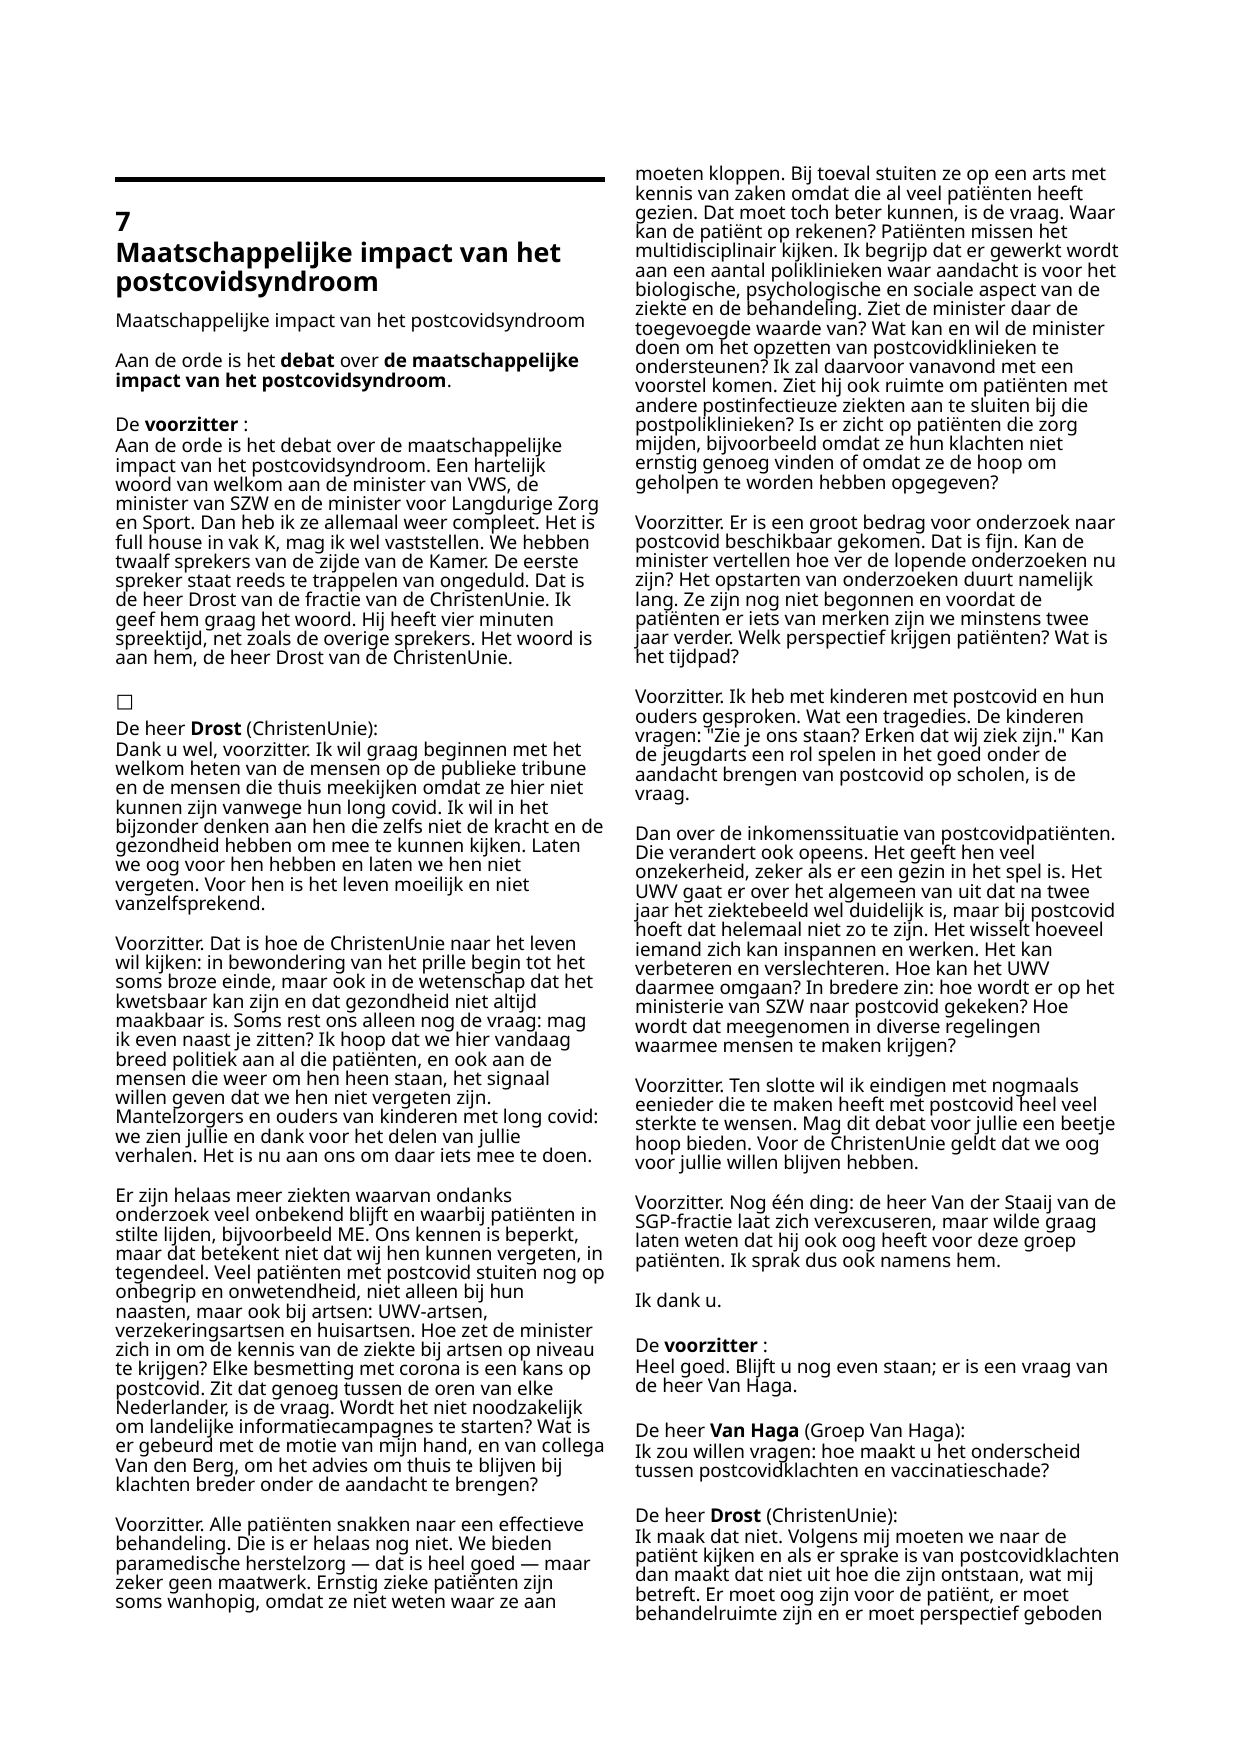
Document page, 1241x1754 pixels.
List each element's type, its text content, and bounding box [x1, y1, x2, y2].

text De heer Van Haga (Groep Van Haga): [635, 1417, 1125, 1443]
text Maatschappelijke impact van het postcovidsyndroom [115, 239, 605, 312]
text Dank u wel, voorzitter. Ik wil graag beginnen met het welkom heten van de mensen op de publieke tribune en de mensen die thuis meekijken omdat ze hier niet kunnen zijn vanwege hun long covid. Ik wil in het bijzonder denken aan hen die zelfs niet de kracht en de gezondheid hebben om mee te kunnen kijken. Laten we oog voor hen hebben en laten we hen niet vergeten. Voor hen is het leven moeilijk en niet vanzelfsprekend. [115, 741, 605, 914]
text Voorzitter. Dat is hoe de ChristenUnie naar het leven wil kijken: in bewondering van het prille begin tot het soms broze einde, maar ook in de wetenschap dat het kwetsbaar kan zijn en dat gezondheid niet altijd maakbaar is. Soms rest ons alleen nog de vraag: mag ik even naast je zitten? Ik hoop dat we hier vandaag breed politiek aan al die patiënten, en ook aan de mensen die weer om hen heen staan, het signaal willen geven dat we hen niet vergeten zijn. Mantelzorgers en ouders van kinderen met long covid: we zien jullie en dank voor het delen van jullie verhalen. Het is nu aan ons om daar iets mee te doen. [115, 935, 605, 1166]
text De voorzitter : [115, 412, 605, 437]
text De heer Drost (ChristenUnie): [635, 1502, 1125, 1528]
text Ik dank u. [635, 1292, 1125, 1311]
text Ik maak dat niet. Volgens mij moeten we naar de patiënt kijken en als er sprake is van postcovidklachten dan maakt dat niet uit hoe die zijn ontstaan, wat mij betreft. Er moet oog zijn voor de patiënt, er moet behandelruimte zijn en er moet perspectief geboden [635, 1528, 1125, 1624]
text Er zijn helaas meer ziekten waarvan ondanks onderzoek veel onbekend blijft en waarbij patiënten in stilte lijden, bijvoorbeeld ME. Ons kennen is beperkt, maar dat betekent niet dat wij hen kunnen vergeten, in tegendeel. Veel patiënten met postcovid stuiten nog op onbegrip en onwetendheid, niet alleen bij hun naasten, maar ook bij artsen: UWV-artsen, verzekeringsartsen en huisartsen. Hoe zet de minister zich in om de kennis van de ziekte bij artsen op niveau te krijgen? Elke besmetting met corona is een kans op postcovid. Zit dat genoeg tussen de oren van elke Nederlander, is de vraag. Wordt het niet noodzakelijk om landelijke informatiecampagnes te starten? Wat is er gebeurd met de motie van mijn hand, en van collega Van den Berg, om het advies om thuis te blijven bij klachten breder onder de aandacht te brengen? [115, 1187, 605, 1495]
text Voorzitter. Alle patiënten snakken naar een effectieve behandeling. Die is er helaas nog niet. We bieden paramedische herstelzorg — dat is heel goed — maar zeker geen maatwerk. Ernstig zieke patiënten zijn soms wanhopig, omdat ze niet weten waar ze aan [115, 1516, 605, 1612]
text Heel goed. Blijft u nog even staan; er is een vraag van de heer Van Haga. [635, 1358, 1125, 1396]
text Aan de orde is het debat over de maatschappelijke impact van het postcovidsyndroom. [115, 352, 605, 391]
text moeten kloppen. Bij toeval stuiten ze op een arts met kennis van zaken omdat die al veel patiënten heeft gezien. Dat moet toch beter kunnen, is de vraag. Waar kan de patiënt op rekenen? Patiënten missen het multidisciplinair kijken. Ik begrijp dat er gewerkt wordt aan een aantal poliklinieken waar aandacht is voor het biologische, psychologische en sociale aspect van de ziekte en de behandeling. Ziet de minister daar de toegevoegde waarde van? Wat kan en wil de minister doen om het opzetten van postcovidklinieken te ondersteunen? Ik zal daarvoor vanavond met een voorstel komen. Ziet hij ook ruimte om patiënten met andere postinfectieuze ziekten aan te sluiten bij die postpoliklinieken? Is er zicht op patiënten die zorg mijden, bijvoorbeeld omdat ze hun klachten niet ernstig genoeg vinden of omdat ze de hoop om geholpen te worden hebben opgegeven? [635, 165, 1125, 493]
text ⬜ [115, 689, 605, 715]
text Aan de orde is het debat over de maatschappelijke impact van het postcovidsyndroom. Een hartelijk woord van welkom aan de minister van VWS, de minister van SZW en de minister voor Langdurige Zorg en Sport. Dan heb ik ze allemaal weer compleet. Het is full house in vak K, mag ik wel vaststellen. We hebben twaalf sprekers van de zijde van de Kamer. De eerste spreker staat reeds te trappelen van ongeduld. Dat is de heer Drost van de fractie van de ChristenUnie. Ik geef hem graag het woord. Hij heeft vier minuten spreektijd, net zoals de overige sprekers. Het woord is aan hem, de heer Drost van de ChristenUnie. [115, 437, 605, 668]
text Voorzitter. Er is een groot bedrag voor onderzoek naar postcovid beschikbaar gekomen. Dat is fijn. Kan de minister vertellen hoe ver de lopende onderzoeken nu zijn? Het opstarten van onderzoeken duurt namelijk lang. Ze zijn nog niet begonnen en voordat de patiënten er iets van merken zijn we minstens twee jaar verder. Welk perspectief krijgen patiënten? Wat is het tijdpad? [635, 514, 1125, 668]
text De voorzitter : [635, 1332, 1125, 1358]
text Ik zou willen vragen: hoe maakt u het onderscheid tussen postcovidklachten en vaccinatieschade? [635, 1443, 1125, 1481]
text Voorzitter. Ik heb met kinderen met postcovid en hun ouders gesproken. Wat een tragedies. De kinderen vragen: "Zie je ons staan? Erken dat wij ziek zijn." Kan de jeugdarts een rol spelen in het goed onder de aandacht brengen van postcovid op scholen, is de vraag. [635, 688, 1125, 804]
text 7 [115, 203, 605, 239]
text Voorzitter. Ten slotte wil ik eindigen met nogmaals eenieder die te maken heeft met postcovid heel veel sterkte te wensen. Mag dit debat voor jullie een beetje hoop bieden. Voor de ChristenUnie geldt dat we oog voor jullie willen blijven hebben. [635, 1077, 1125, 1173]
text De heer Drost (ChristenUnie): [115, 715, 605, 741]
text Dan over de inkomenssituatie van postcovidpatiënten. Die verandert ook opeens. Het geeft hen veel onzekerheid, zeker als er een gezin in het spel is. Het UWV gaat er over het algemeen van uit dat na twee jaar het ziektebeeld wel duidelijk is, maar bij postcovid hoeft dat helemaal niet zo te zijn. Het wisselt hoeveel iemand zich kan inspannen en werken. Het kan verbeteren en verslechteren. Hoe kan het UWV daarmee omgaan? In bredere zin: hoe wordt er op het ministerie van SZW naar postcovid gekeken? Hoe wordt dat meegenomen in diverse regelingen waarmee mensen te maken krijgen? [635, 825, 1125, 1056]
text Maatschappelijke impact van het postcovidsyndroom [115, 312, 605, 332]
text Voorzitter. Nog één ding: de heer Van der Staaij van de SGP-fractie laat zich verexcuseren, maar wilde graag laten weten dat hij ook oog heeft voor deze groep patiënten. Ik sprak dus ook namens hem. [635, 1194, 1125, 1271]
